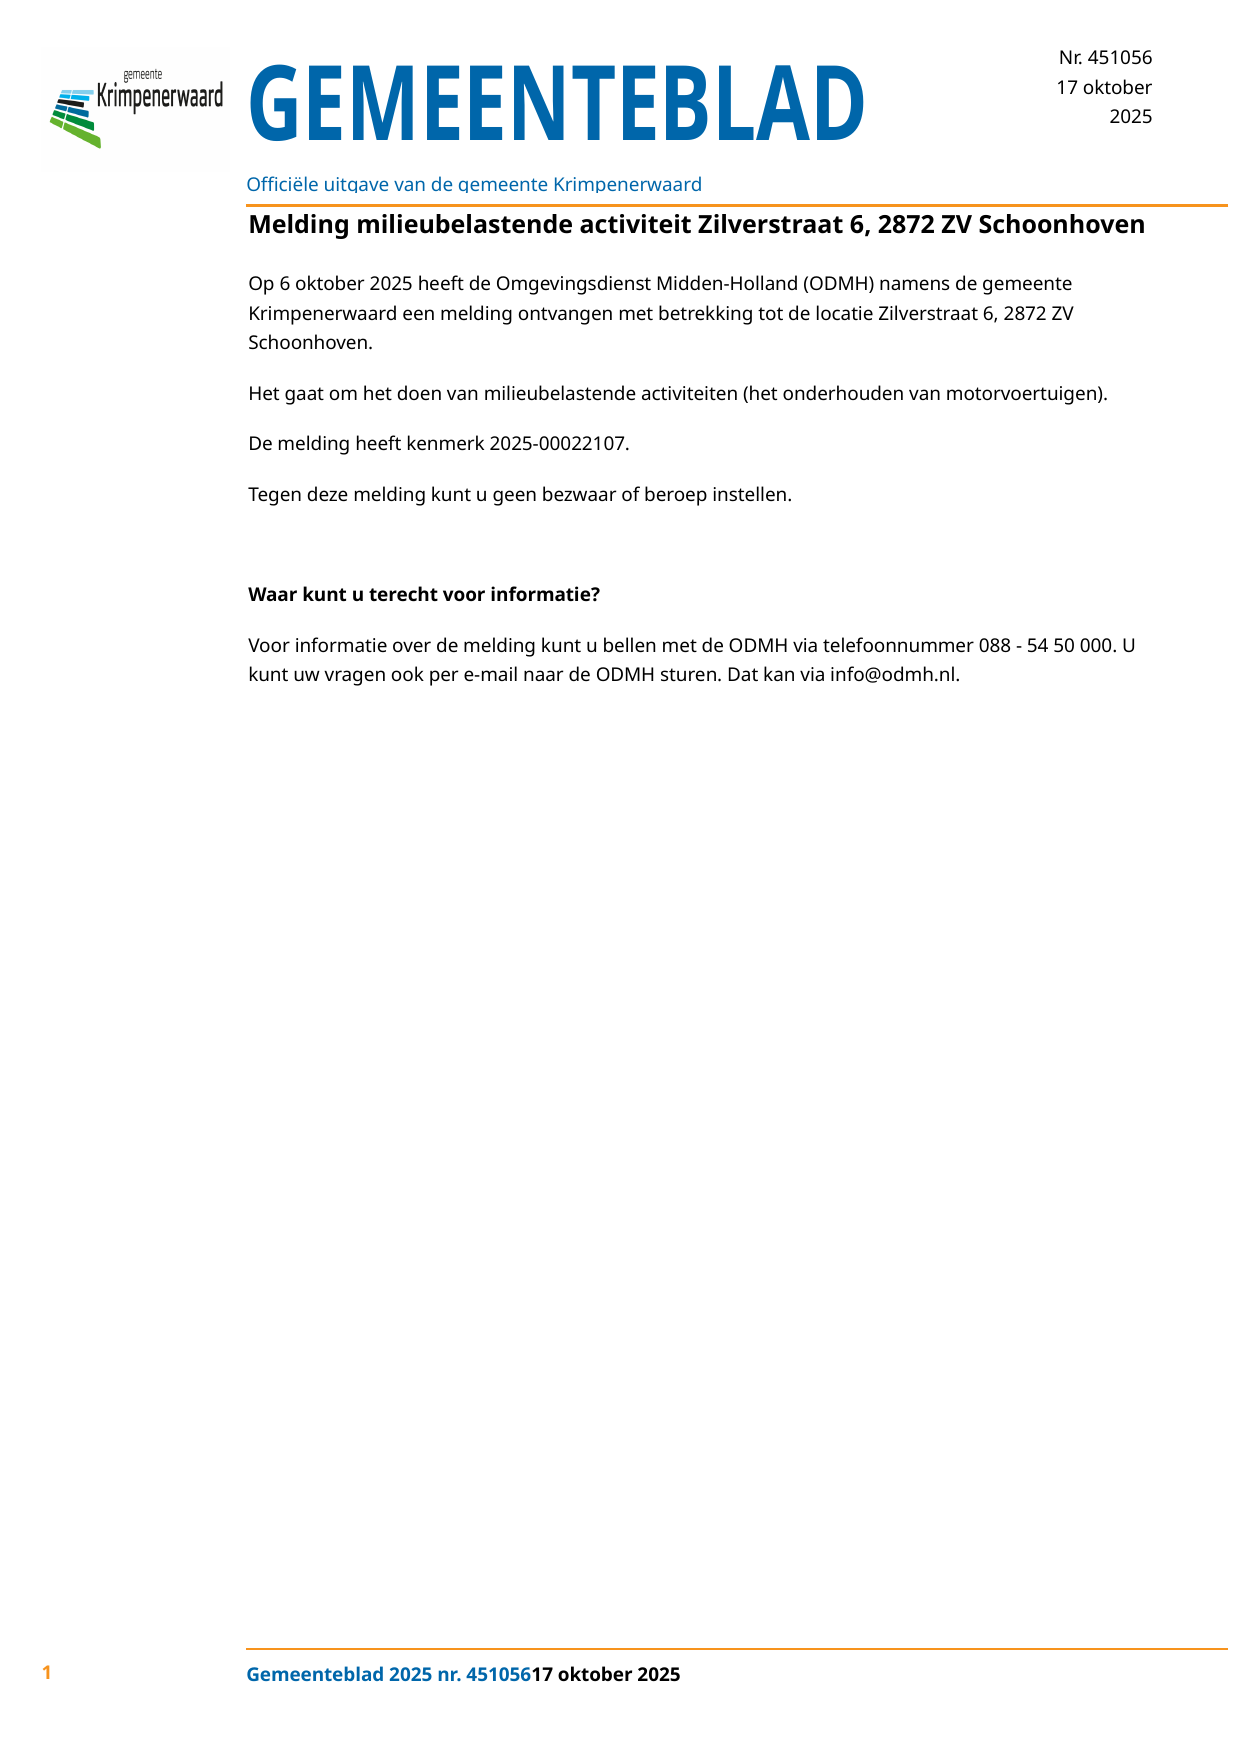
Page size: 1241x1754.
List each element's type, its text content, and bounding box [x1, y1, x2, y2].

text Melding milieubelastende activiteit Zilverstraat 6, 2872 ZV Schoonhoven [248, 207, 1152, 241]
text Voor informatie over de melding kunt u bellen met de ODMH via telefoonnummer 088 - 54 50 000. U kunt uw vragen ook per e-mail naar de ODMH sturen. Dat kan via info@odmh.nl. [248, 632, 1152, 687]
text De melding heeft kenmerk 2025-00022107. [248, 430, 1152, 456]
text Tegen deze melding kunt u geen bezwaar of beroep instellen. [248, 481, 1152, 506]
text Op 6 oktober 2025 heeft de Omgevingsdienst Midden-Holland (ODMH) namens de gemeente Krimpenerwaard een melding ontvangen met betrekking tot de locatie Zilverstraat 6, 2872 ZV Schoonhoven. [248, 270, 1152, 355]
picture [41, 47, 231, 172]
text Waar kunt u terecht voor informatie? [248, 582, 1152, 607]
text Het gaat om het doen van milieubelastende activiteiten (het onderhouden van motorvoertuigen). [248, 380, 1152, 406]
